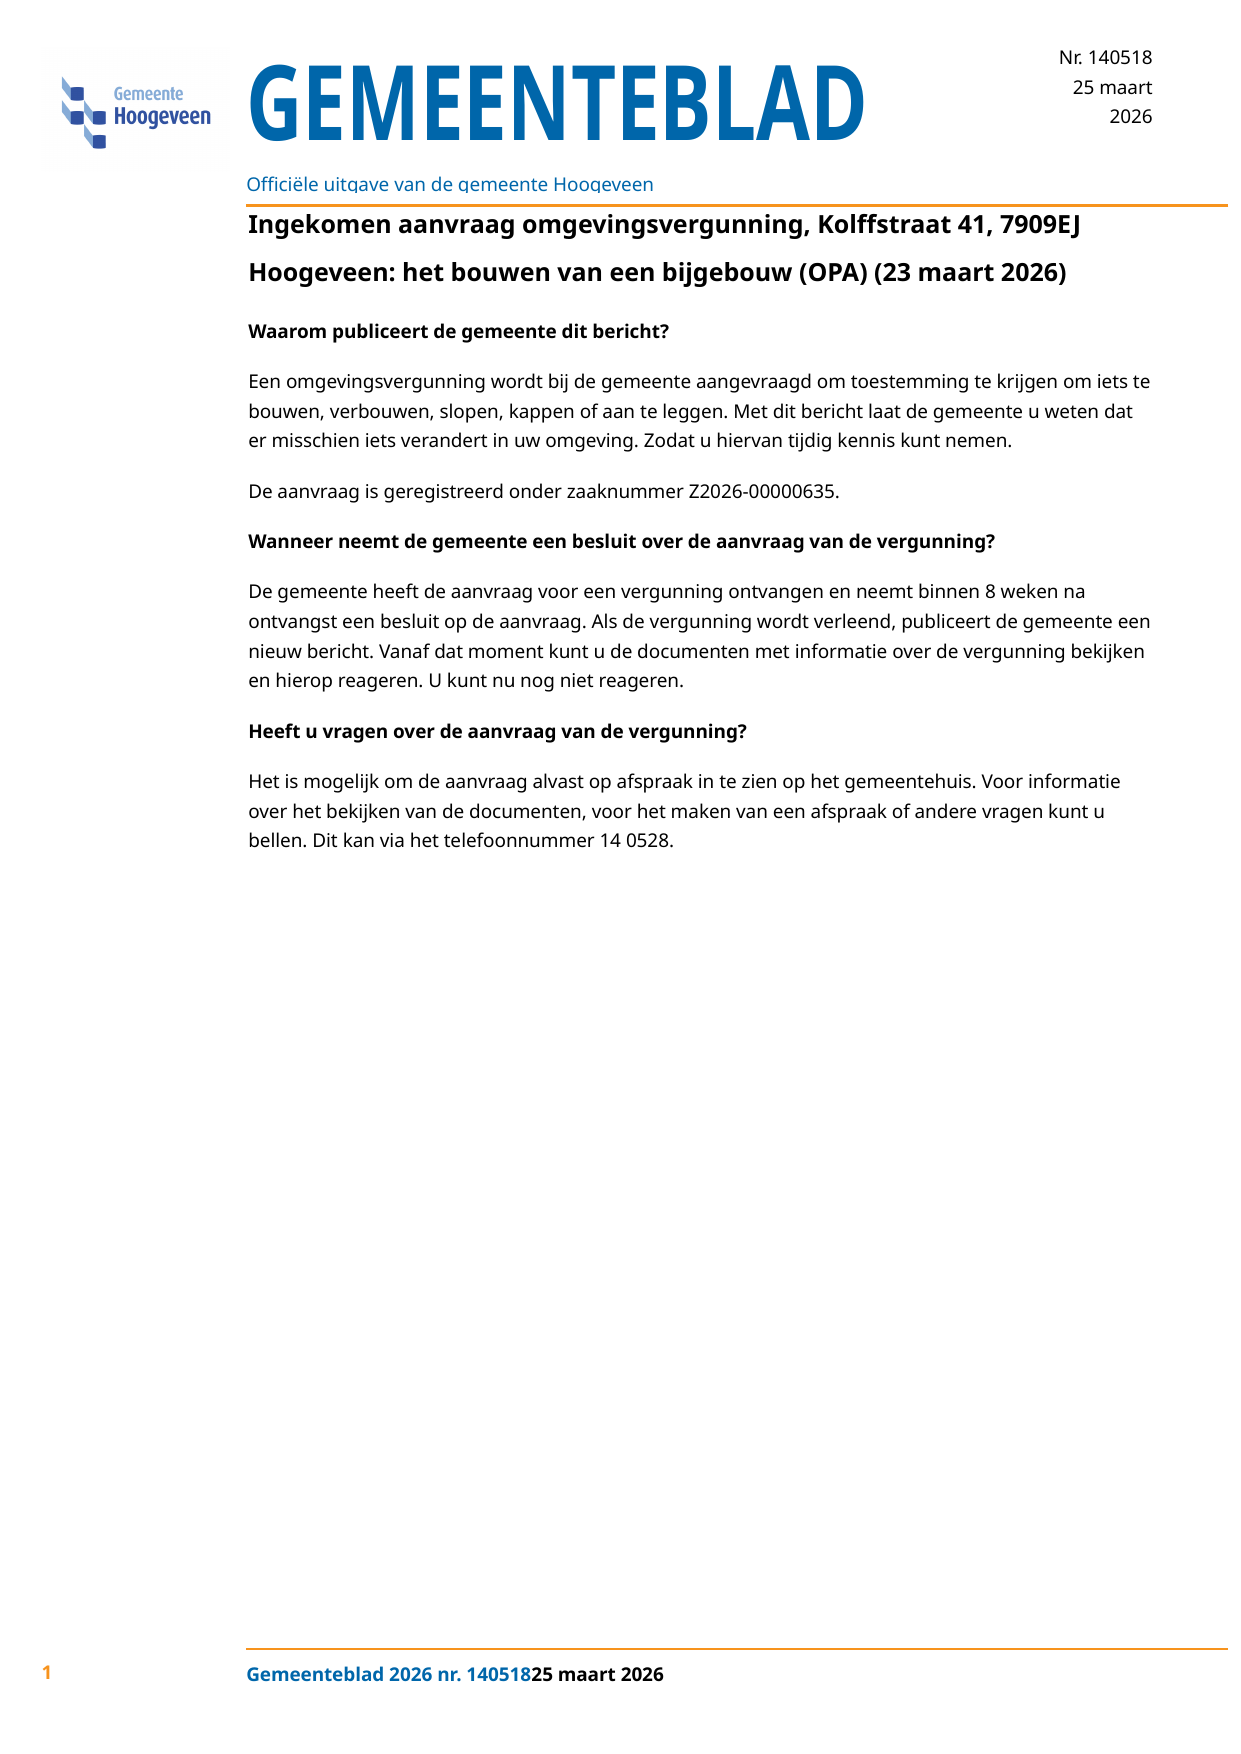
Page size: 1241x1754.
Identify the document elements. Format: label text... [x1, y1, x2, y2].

text Ingekomen aanvraag omgevingsvergunning, Kolffstraat 41, 7909EJ Hoogeveen: het bouwen van een bijgebouw (OPA) (23 maart 2026) [248, 207, 1152, 288]
picture [41, 47, 231, 172]
text Een omgevingsvergunning wordt bij de gemeente aangevraagd om toestemming te krijgen om iets te bouwen, verbouwen, slopen, kappen of aan te leggen. Met dit bericht laat de gemeente u weten dat er misschien iets verandert in uw omgeving. Zodat u hiervan tijdig kennis kunt nemen. [248, 368, 1152, 453]
text De aanvraag is geregistreerd onder zaaknummer Z2026-00000635. [248, 478, 1152, 504]
text Waarom publiceert de gemeente dit bericht? [248, 318, 1152, 344]
text Het is mogelijk om de aanvraag alvast op afspraak in te zien op het gemeentehuis. Voor informatie over het bekijken van de documenten, voor het maken van een afspraak of andere vragen kunt u bellen. Dit kan via het telefoonnummer 14 0528. [248, 768, 1152, 853]
text De gemeente heeft de aanvraag voor een vergunning ontvangen en neemt binnen 8 weken na ontvangst een besluit op de aanvraag. Als de vergunning wordt verleend, publiceert de gemeente een nieuw bericht. Vanaf dat moment kunt u de documenten met informatie over de vergunning bekijken en hierop reageren. U kunt nu nog niet reageren. [248, 579, 1152, 693]
text Wanneer neemt de gemeente een besluit over de aanvraag van de vergunning? [248, 528, 1152, 554]
text Heeft u vragen over de aanvraag van de vergunning? [248, 718, 1152, 744]
